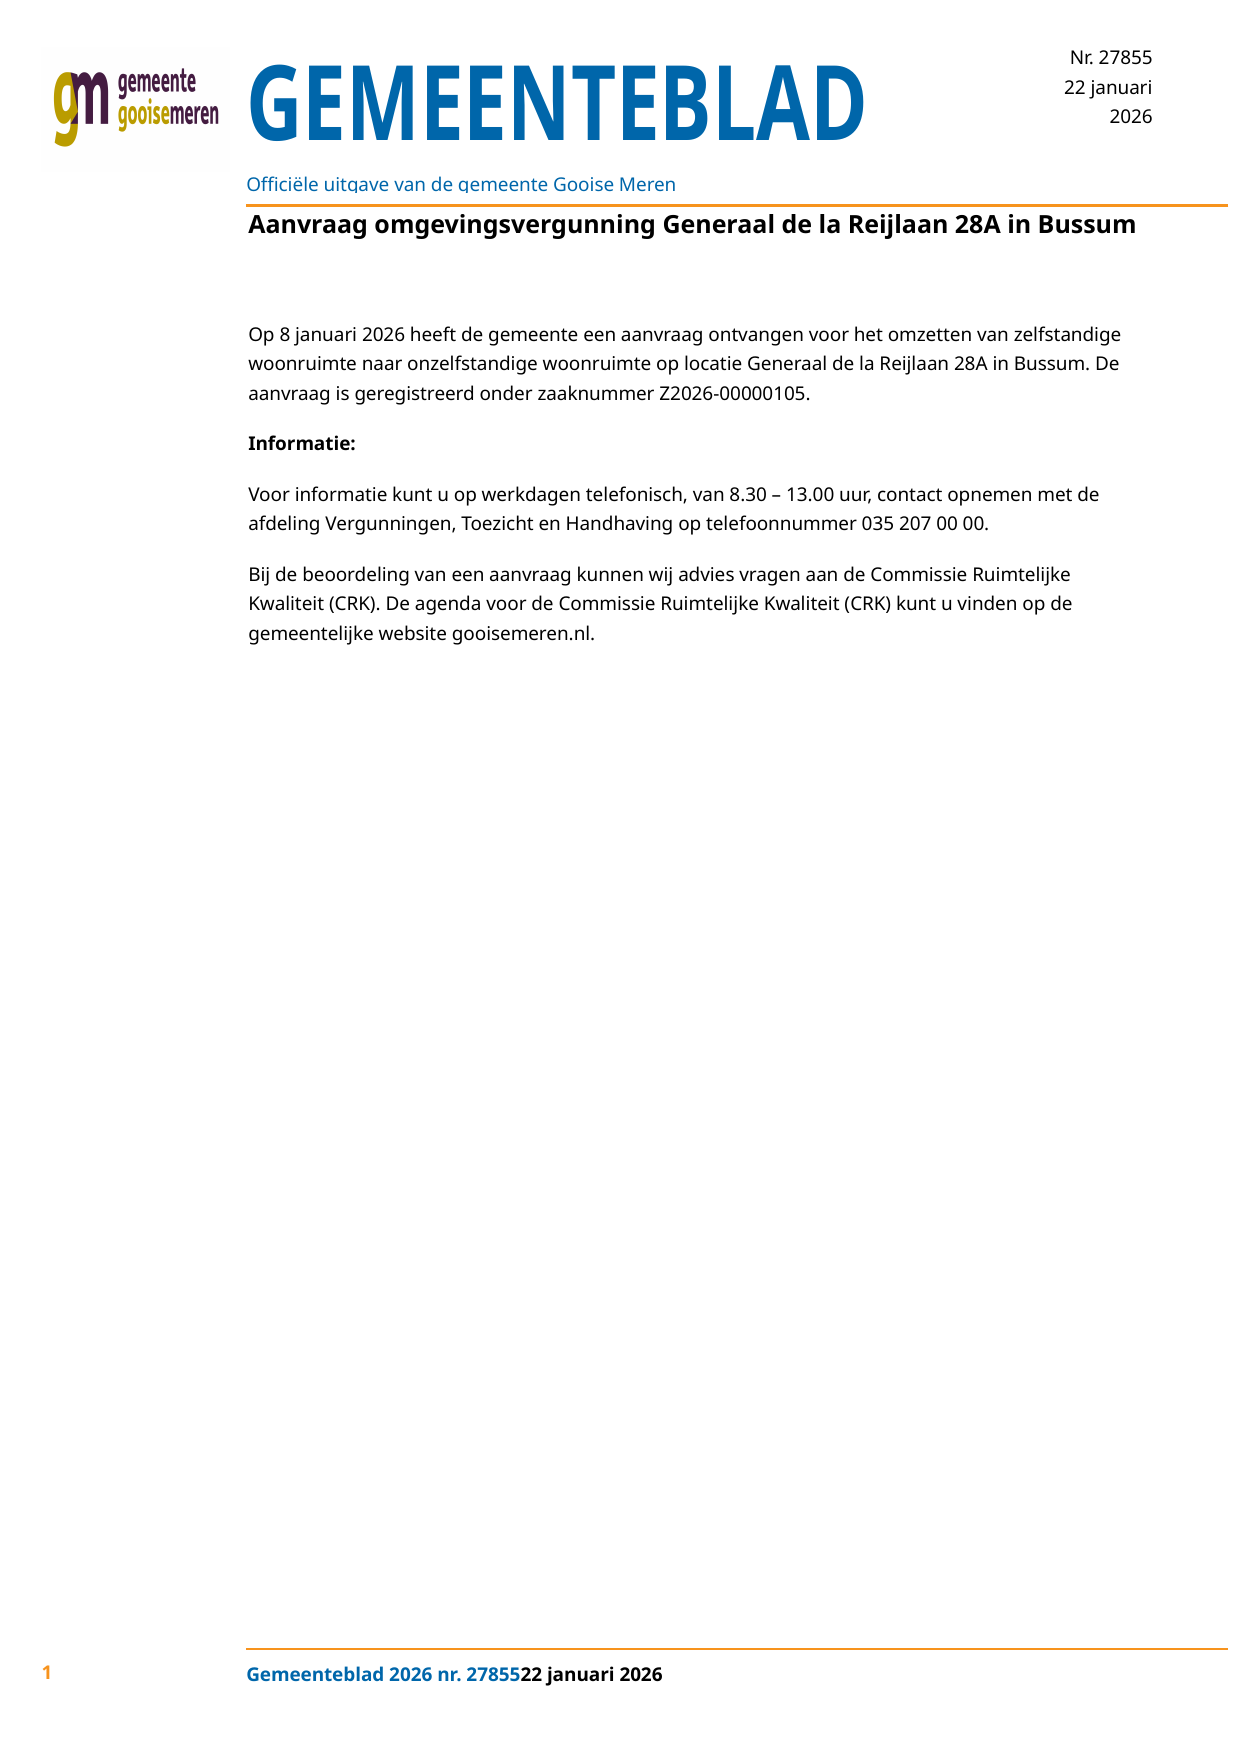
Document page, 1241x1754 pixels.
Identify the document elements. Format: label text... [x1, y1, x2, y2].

text Bij de beoordeling van een aanvraag kunnen wij advies vragen aan de Commissie Ruimtelijke Kwaliteit (CRK). De agenda voor de Commissie Ruimtelijke Kwaliteit (CRK) kunt u vinden op de gemeentelijke website gooisemeren.nl. [248, 561, 1152, 646]
picture [41, 47, 231, 172]
text Informatie: [248, 430, 1152, 456]
text Voor informatie kunt u op werkdagen telefonisch, van 8.30 – 13.00 uur, contact opnemen met de afdeling Vergunningen, Toezicht en Handhaving op telefoonnummer 035 207 00 00. [248, 481, 1152, 536]
text Op 8 januari 2026 heeft de gemeente een aanvraag ontvangen voor het omzetten van zelfstandige woonruimte naar onzelfstandige woonruimte op locatie Generaal de la Reijlaan 28A in Bussum. De aanvraag is geregistreerd onder zaaknummer Z2026-00000105. [248, 321, 1152, 406]
text Aanvraag omgevingsvergunning Generaal de la Reijlaan 28A in Bussum [248, 207, 1152, 241]
